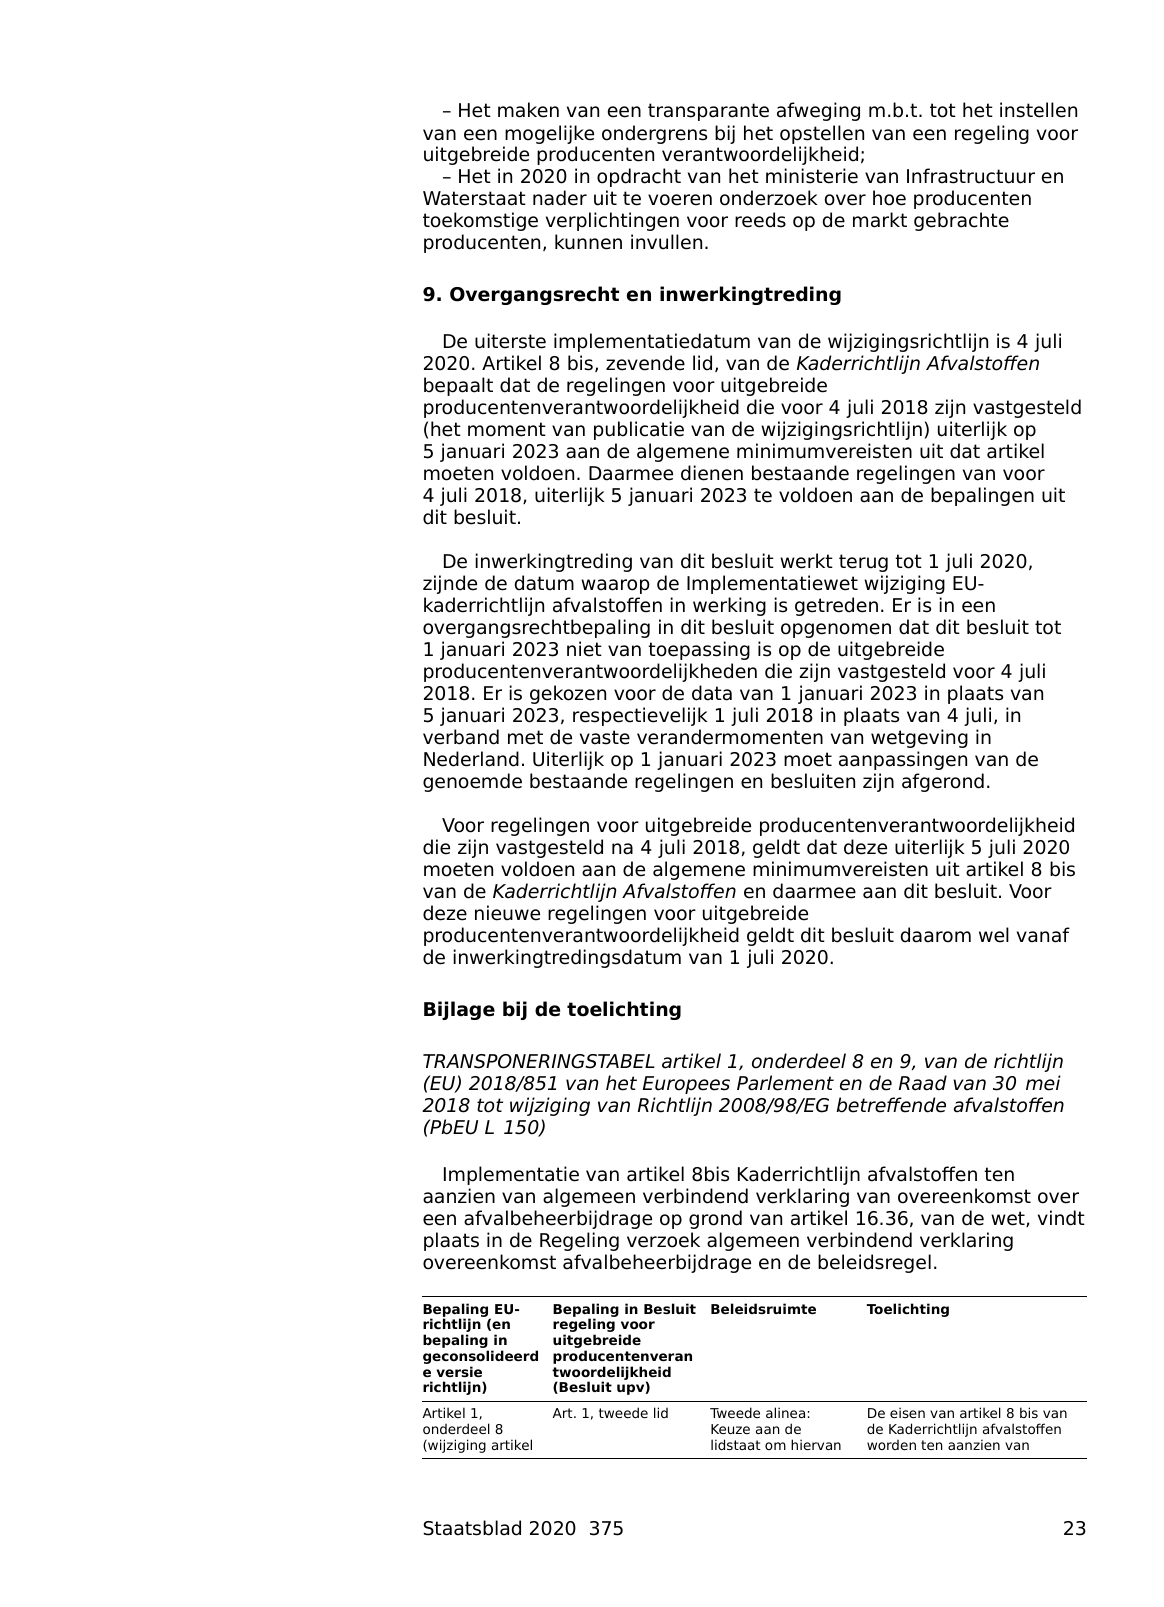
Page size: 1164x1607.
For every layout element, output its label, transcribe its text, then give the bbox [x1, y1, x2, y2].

text De inwerkingtreding van dit besluit werkt terug tot 1 juli 2020, zijnde de datum waarop de Implementatiewet wijziging EU-kaderrichtlijn afvalstoffen in werking is getreden. Er is in een overgangsrechtbepaling in dit besluit opgenomen dat dit besluit tot 1 januari 2023 niet van toepassing is op de uitgebreide producentenverantwoordelijkheden die zijn vastgesteld voor 4 juli 2018. Er is gekozen voor de data van 1 januari 2023 in plaats van 5 januari 2023, respectievelijk 1 juli 2018 in plaats van 4 juli, in verband met de vaste verandermomenten van wetgeving in Nederland. Uiterlijk op 1 januari 2023 moet aanpassingen van de genoemde bestaande regelingen en besluiten zijn afgerond. [422, 551, 1087, 793]
table_header Bepaling EU-richtlijn (en bepaling in geconsolideerde versie richtlijn) [422, 1297, 546, 1401]
table_header Bepaling in Besluit regeling voor uitgebreide producentenverantwoordelijkheid (Besluit upv) [546, 1297, 704, 1401]
subtitle Bijlage bij de toelichting [422, 999, 1087, 1021]
table_header Beleidsruimte [704, 1297, 861, 1401]
table_cell Artikel 1, onderdeel 8 (wijziging artikel [422, 1402, 546, 1458]
text – Het maken van een transparante afweging m.b.t. tot het instellen van een mogelijke ondergrens bij het opstellen van een regeling voor uitgebreide producenten verantwoordelijkheid; [422, 100, 1087, 166]
table_header Toelichting [861, 1297, 1087, 1401]
text Voor regelingen voor uitgebreide producentenverantwoordelijkheid die zijn vastgesteld na 4 juli 2018, geldt dat deze uiterlijk 5 juli 2020 moeten voldoen aan de algemene minimumvereisten uit artikel 8 bis van de Kaderrichtlijn Afvalstoffen en daarmee aan dit besluit. Voor deze nieuwe regelingen voor uitgebreide producentenverantwoordelijkheid geldt dit besluit daarom wel vanaf de inwerkingtredingsdatum van 1 juli 2020. [422, 815, 1087, 969]
text Implementatie van artikel 8bis Kaderrichtlijn afvalstoffen ten aanzien van algemeen verbindend verklaring van overeenkomst over een afvalbeheerbijdrage op grond van artikel 16.36, van de wet, vindt plaats in de Regeling verzoek algemeen verbindend verklaring overeenkomst afvalbeheerbijdrage en de beleidsregel. [422, 1164, 1087, 1274]
subtitle 9. Overgangsrecht en inwerkingtreding [422, 284, 1087, 306]
text De uiterste implementatiedatum van de wijzigingsrichtlijn is 4 juli 2020. Artikel 8 bis, zevende lid, van de Kaderrichtlijn Afvalstoffen bepaalt dat de regelingen voor uitgebreide producentenverantwoordelijkheid die voor 4 juli 2018 zijn vastgesteld (het moment van publicatie van de wijzigingsrichtlijn) uiterlijk op 5 januari 2023 aan de algemene minimumvereisten uit dat artikel moeten voldoen. Daarmee dienen bestaande regelingen van voor 4 juli 2018, uiterlijk 5 januari 2023 te voldoen aan de bepalingen uit dit besluit. [422, 331, 1087, 529]
subtitle TRANSPONERINGSTABEL artikel 1, onderdeel 8 en 9, van de richtlijn (EU) 2018/851 van het Europees Parlement en de Raad van 30 mei 2018 tot wijziging van Richtlijn 2008/98/EG betreffende afvalstoffen (PbEU L 150) [422, 1051, 1087, 1139]
table_cell Tweede alinea: Keuze aan de lidstaat om hiervan [704, 1402, 861, 1458]
table_cell De eisen van artikel 8 bis van de Kaderrichtlijn afvalstoffen worden ten aanzien van [861, 1402, 1087, 1458]
text – Het in 2020 in opdracht van het ministerie van Infrastructuur en Waterstaat nader uit te voeren onderzoek over hoe producenten toekomstige verplichtingen voor reeds op de markt gebrachte producenten, kunnen invullen. [422, 166, 1087, 254]
table_cell Art. 1, tweede lid [546, 1402, 704, 1458]
